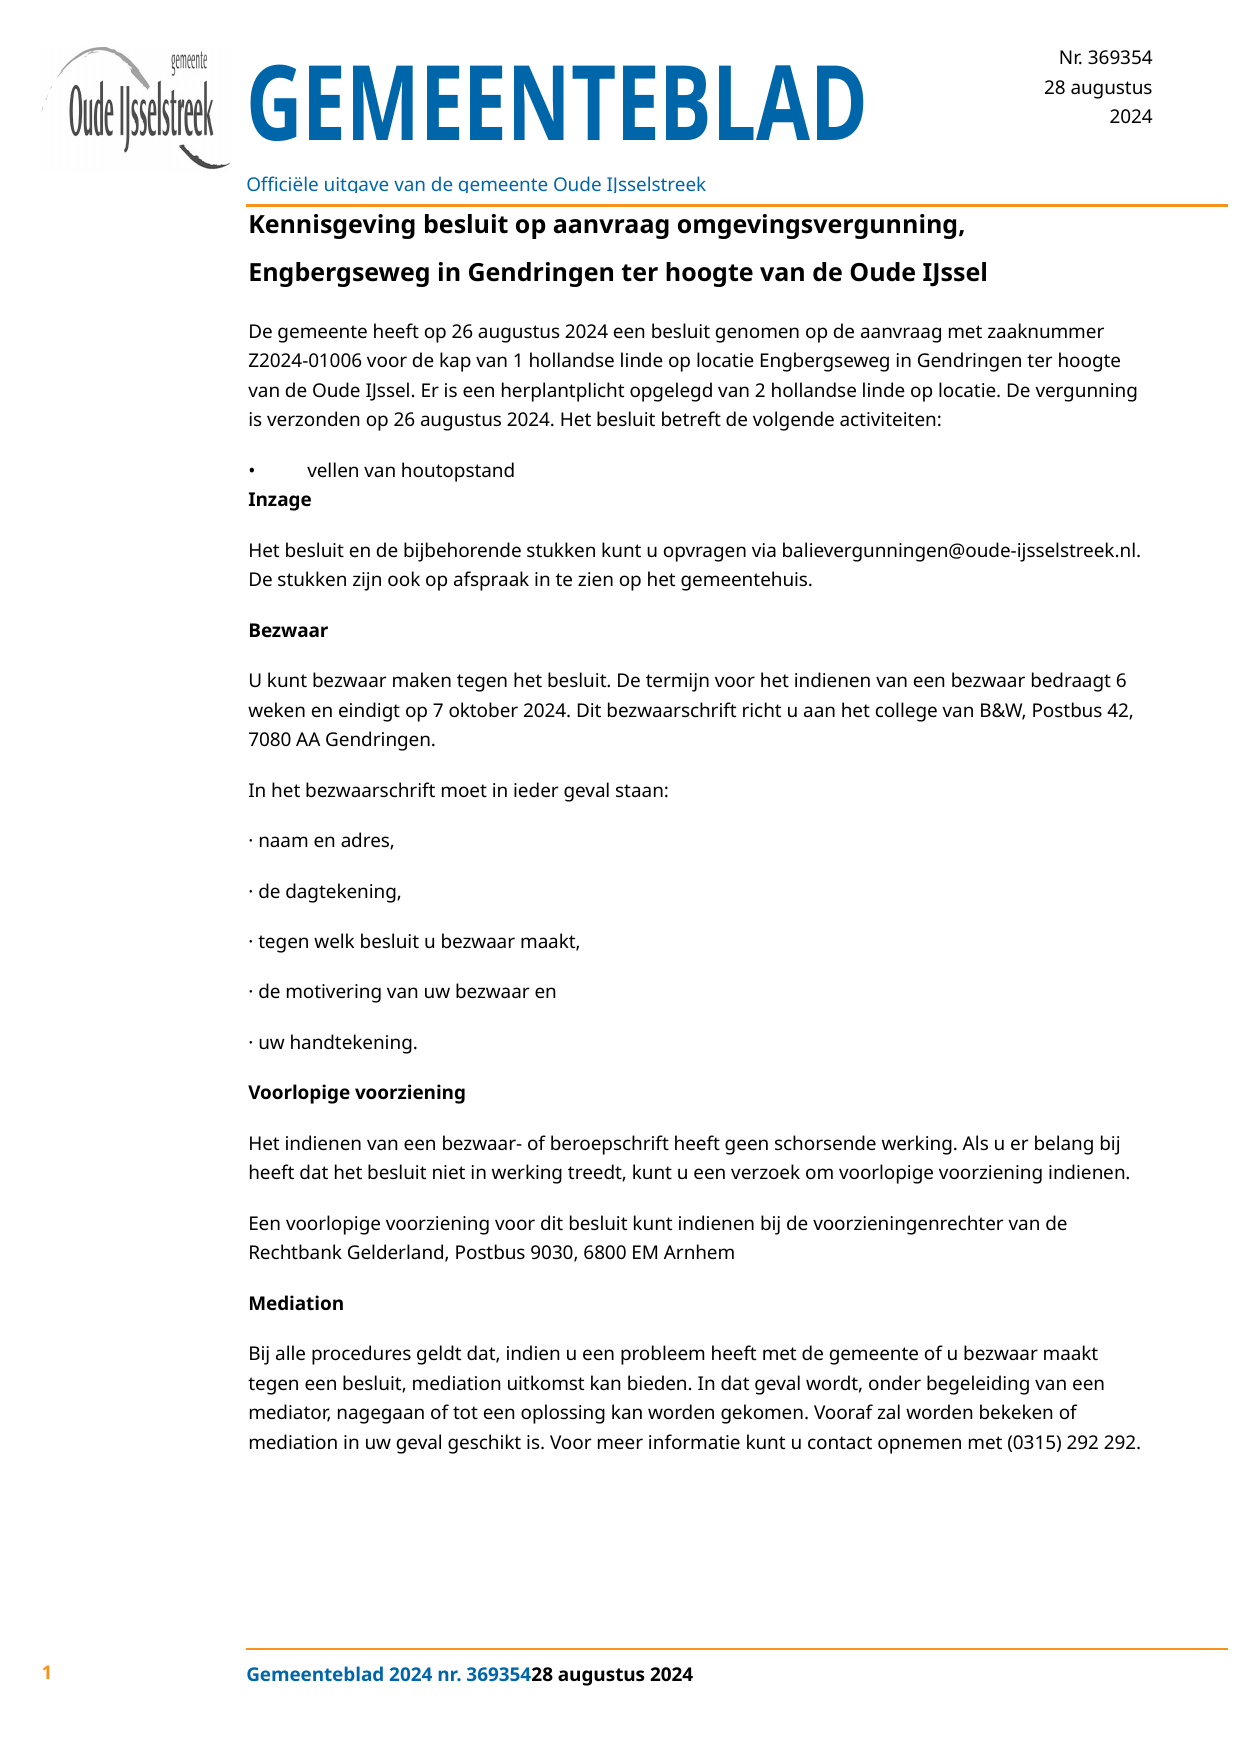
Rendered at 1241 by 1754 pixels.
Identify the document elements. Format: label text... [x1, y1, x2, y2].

text Bezwaar [248, 617, 1152, 643]
text Inzage [248, 487, 1152, 512]
list vellen van houtopstand [248, 457, 1152, 483]
picture [41, 47, 231, 172]
text Het besluit en de bijbehorende stukken kunt u opvragen via balievergunningen@oude-ijsselstreek.nl. De stukken zijn ook op afspraak in te zien op het gemeentehuis. [248, 537, 1152, 592]
text · uw handtekening. [248, 1029, 1152, 1055]
text · tegen welk besluit u bezwaar maakt, [248, 928, 1152, 954]
text · naam en adres, [248, 827, 1152, 853]
text Een voorlopige voorziening voor dit besluit kunt indienen bij de voorzieningenrechter van de Rechtbank Gelderland, Postbus 9030, 6800 EM Arnhem [248, 1210, 1152, 1265]
text U kunt bezwaar maken tegen het besluit. De termijn voor het indienen van een bezwaar bedraagt 6 weken en eindigt op 7 oktober 2024. Dit bezwaarschrift richt u aan het college van B&W, Postbus 42, 7080 AA Gendringen. [248, 667, 1152, 752]
text Bij alle procedures geldt dat, indien u een probleem heeft met de gemeente of u bezwaar maakt tegen een besluit, mediation uitkomst kan bieden. In dat geval wordt, onder begeleiding van een mediator, nagegaan of tot een oplossing kan worden gekomen. Vooraf zal worden bekeken of mediation in uw geval geschikt is. Voor meer informatie kunt u contact opnemen met (0315) 292 292. [248, 1340, 1152, 1455]
text In het bezwaarschrift moet in ieder geval staan: [248, 777, 1152, 803]
text · de dagtekening, [248, 878, 1152, 904]
text Het indienen van een bezwaar- of beroepschrift heeft geen schorsende werking. Als u er belang bij heeft dat het besluit niet in werking treedt, kunt u een verzoek om voorlopige voorziening indienen. [248, 1130, 1152, 1185]
text De gemeente heeft op 26 augustus 2024 een besluit genomen op de aanvraag met zaaknummer Z2024-01006 voor de kap van 1 hollandse linde op locatie Engbergseweg in Gendringen ter hoogte van de Oude IJssel. Er is een herplantplicht opgelegd van 2 hollandse linde op locatie. De vergunning is verzonden op 26 augustus 2024. Het besluit betreft de volgende activiteiten: [248, 318, 1152, 432]
text Voorlopige voorziening [248, 1079, 1152, 1105]
text · de motivering van uw bezwaar en [248, 979, 1152, 1004]
text Mediation [248, 1290, 1152, 1316]
text Kennisgeving besluit op aanvraag omgevingsvergunning, Engbergseweg in Gendringen ter hoogte van de Oude IJssel [248, 207, 1152, 288]
